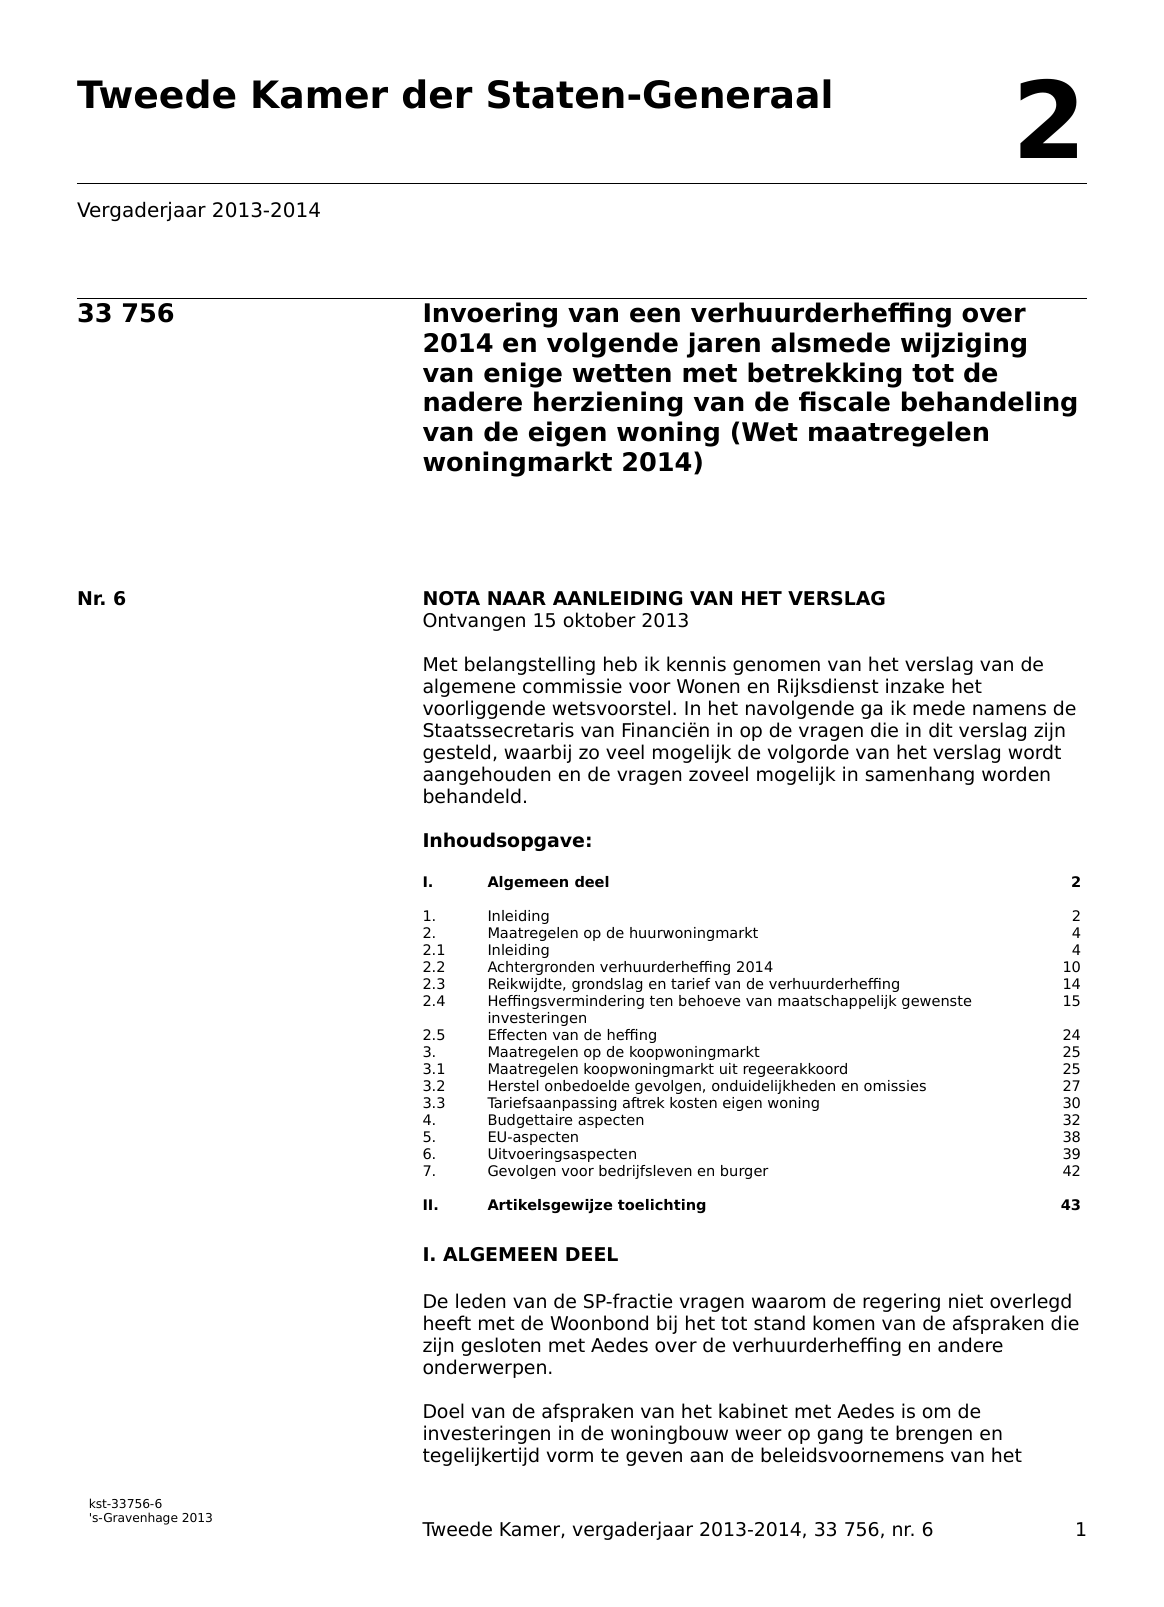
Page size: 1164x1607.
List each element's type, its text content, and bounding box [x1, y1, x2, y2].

text kst-33756-6 [88, 1497, 323, 1511]
table_cell 2.3 [422, 976, 481, 993]
table_cell 3.1 [422, 1061, 481, 1078]
text Met belangstelling heb ik kennis genomen van het verslag van de algemene commissie voor Wonen en Rijksdienst inzake het voorliggende wetsvoorstel. In het navolgende ga ik mede namens de Staatssecretaris van Financiën in op de vragen die in dit verslag zijn gesteld, waarbij zo veel mogelijk de volgorde van het verslag wordt aangehouden en de vragen zoveel mogelijk in samenhang worden behandeld. [422, 654, 1087, 808]
table_cell II. [422, 1197, 481, 1214]
table_cell 1. [422, 908, 481, 925]
table_cell [481, 1180, 1013, 1197]
table_cell Tariefsaanpassing aftrek kosten eigen woning [481, 1095, 1013, 1112]
table_cell 14 [1013, 976, 1087, 993]
table_cell 2.4 [422, 993, 481, 1027]
table_cell Heffingsvermindering ten behoeve van maatschappelijk gewenste investeringen [481, 993, 1013, 1027]
table_cell Inleiding [481, 908, 1013, 925]
table_header Algemeen deel [481, 874, 1013, 891]
table_header 2 [1013, 874, 1087, 891]
table_header Tweede Kamer der Staten-Generaal [77, 59, 886, 183]
table_cell 4 [1013, 942, 1087, 959]
table_cell 3.2 [422, 1078, 481, 1095]
table_cell 10 [1013, 959, 1087, 976]
table_cell Artikelsgewijze toelichting [481, 1197, 1013, 1214]
table_cell 4 [1013, 925, 1087, 942]
table_cell [422, 891, 481, 908]
table_cell Maatregelen op de huurwoningmarkt [481, 925, 1013, 942]
text Ontvangen 15 oktober 2013 [422, 610, 1087, 632]
table_cell 3.3 [422, 1095, 481, 1112]
table_cell 2.5 [422, 1027, 481, 1044]
table_cell Gevolgen voor bedrijfsleven en burger [481, 1163, 1013, 1180]
table_cell Budgettaire aspecten [481, 1112, 1013, 1129]
subtitle Inhoudsopgave: [422, 830, 1087, 852]
table_cell [1013, 1180, 1087, 1197]
text 's-Gravenhage 2013 [88, 1511, 323, 1525]
table_cell 2. [422, 925, 481, 942]
table_cell [1013, 891, 1087, 908]
table_cell 15 [1013, 993, 1087, 1027]
subtitle 33 756 Invoering van een verhuurderheffing over 2014 en volgende jaren alsmede wijziging van enige wetten met betrekking tot de nadere herziening van de fiscale behandeling van de eigen woning (Wet maatregelen woningmarkt 2014) [77, 299, 1087, 477]
table_cell 30 [1013, 1095, 1087, 1112]
table_cell 6. [422, 1146, 481, 1163]
table_cell Effecten van de heffing [481, 1027, 1013, 1044]
table_cell 32 [1013, 1112, 1087, 1129]
table_cell Vergaderjaar 2013-2014 [77, 184, 1087, 298]
table_cell 5. [422, 1129, 481, 1146]
table_cell 25 [1013, 1061, 1087, 1078]
table_cell [481, 891, 1013, 908]
table_cell 4. [422, 1112, 481, 1129]
table_cell 3. [422, 1044, 481, 1061]
text De leden van de SP-fractie vragen waarom de regering niet overlegd heeft met de Woonbond bij het tot stand komen van de afspraken die zijn gesloten met Aedes over de verhuurderheffing en andere onderwerpen. [422, 1291, 1087, 1379]
table_cell Reikwijdte, grondslag en tarief van de verhuurderheffing [481, 976, 1013, 993]
table_cell EU-aspecten [481, 1129, 1013, 1146]
table_cell 39 [1013, 1146, 1087, 1163]
table_cell 7. [422, 1163, 481, 1180]
table_cell 2 [1013, 908, 1087, 925]
table_cell 38 [1013, 1129, 1087, 1146]
table_cell [422, 1180, 481, 1197]
subtitle I. ALGEMEEN DEEL [422, 1244, 1087, 1266]
table_cell Achtergronden verhuurderheffing 2014 [481, 959, 1013, 976]
table_cell 42 [1013, 1163, 1087, 1180]
table_cell Herstel onbedoelde gevolgen, onduidelijkheden en omissies [481, 1078, 1013, 1095]
table_cell 2.2 [422, 959, 481, 976]
table_cell 2.1 [422, 942, 481, 959]
table_cell Inleiding [481, 942, 1013, 959]
table_header I. [422, 874, 481, 891]
table_cell Maatregelen op de koopwoningmarkt [481, 1044, 1013, 1061]
table_header 2 [886, 59, 1087, 183]
table_cell 43 [1013, 1197, 1087, 1214]
subtitle Nr. 6 NOTA NAAR AANLEIDING VAN HET VERSLAG [77, 588, 1087, 610]
table_cell Uitvoeringsaspecten [481, 1146, 1013, 1163]
table_cell Maatregelen koopwoningmarkt uit regeerakkoord [481, 1061, 1013, 1078]
table_cell 25 [1013, 1044, 1087, 1061]
table_cell 27 [1013, 1078, 1087, 1095]
table_cell 24 [1013, 1027, 1087, 1044]
text Doel van de afspraken van het kabinet met Aedes is om de investeringen in de woningbouw weer op gang te brengen en tegelijkertijd vorm te geven aan de beleidsvoornemens van het [422, 1401, 1087, 1467]
